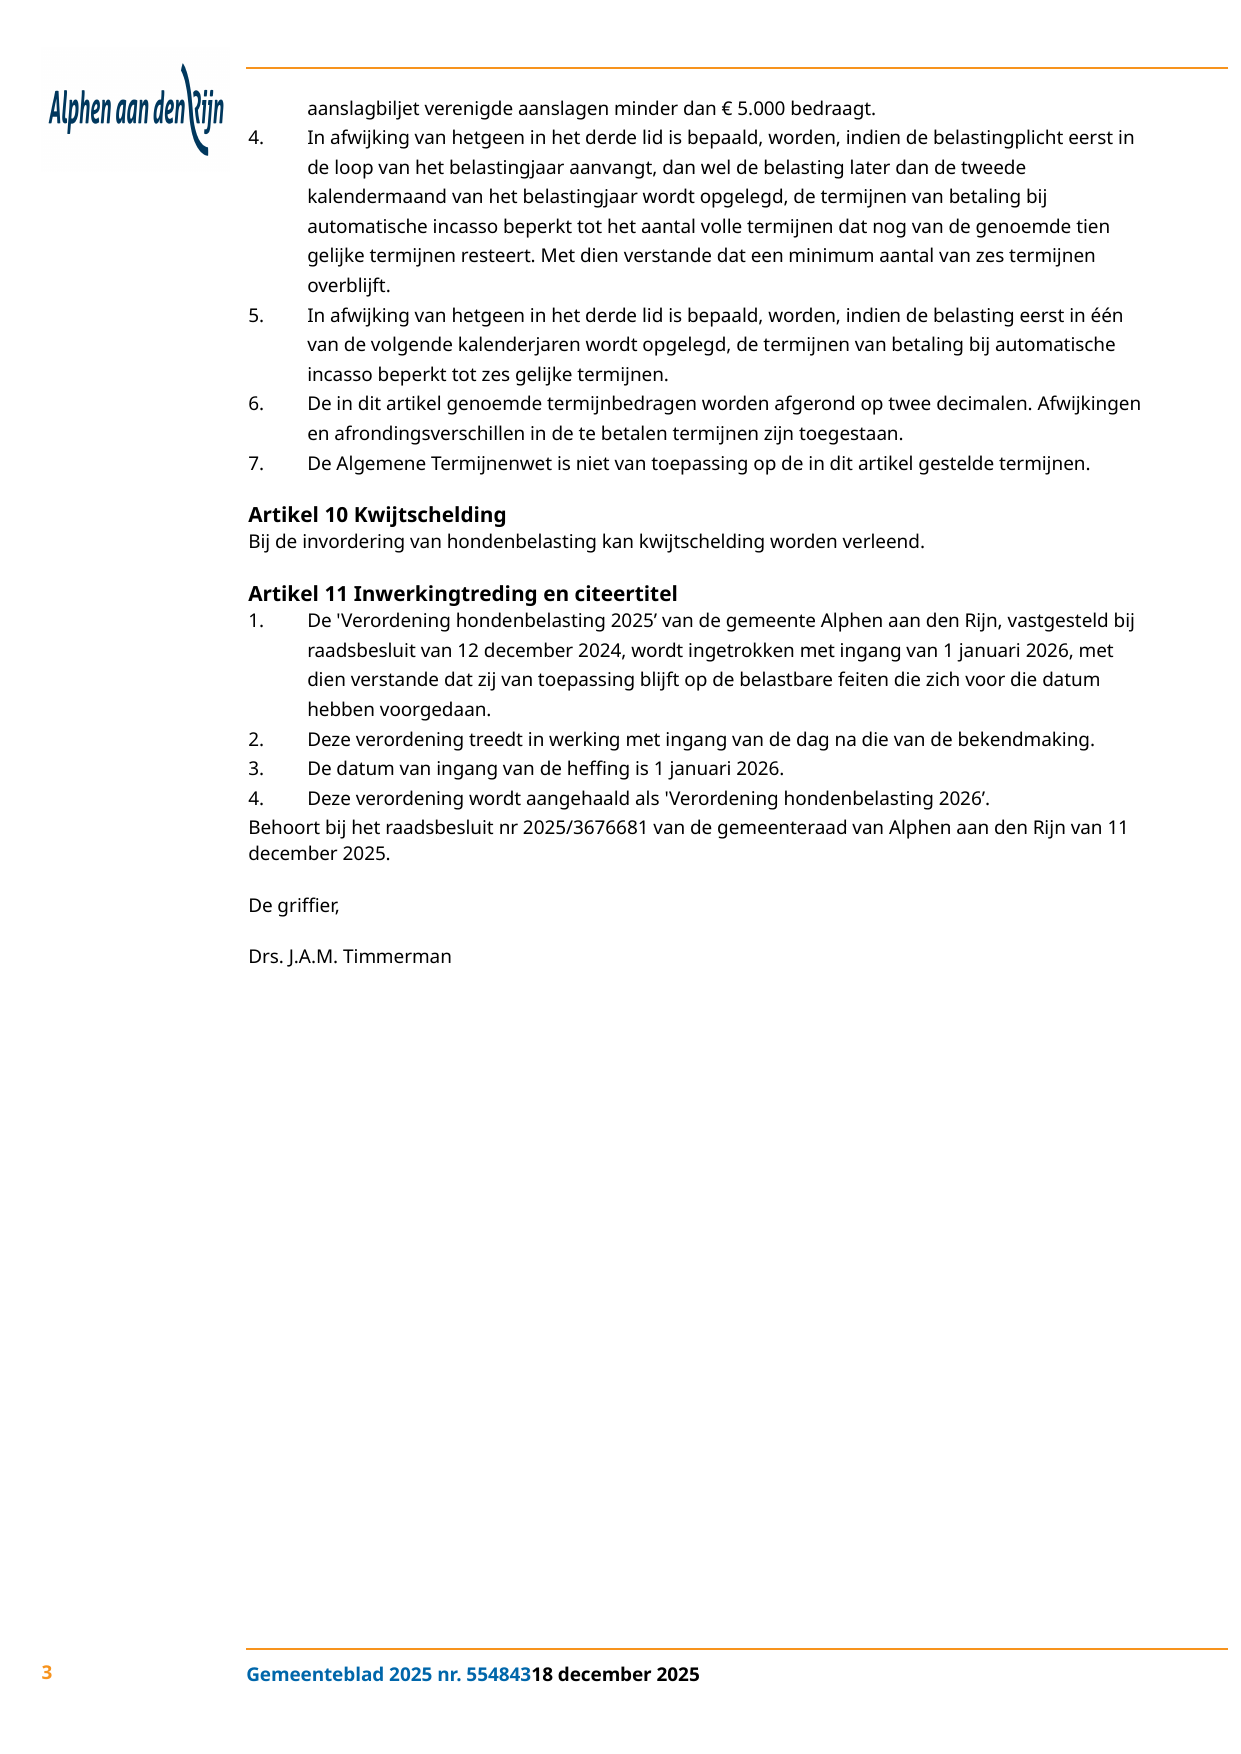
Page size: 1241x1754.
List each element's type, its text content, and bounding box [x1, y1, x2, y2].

text Artikel 11 Inwerkingtreding en citeertitel [248, 579, 1152, 607]
text Behoort bij het raadsbesluit nr 2025/3676681 van de gemeenteraad van Alphen aan den Rijn van 11 december 2025. [248, 814, 1152, 866]
list De datum van ingang van de heffing is 1 januari 2026. [248, 755, 1152, 781]
list Deze verordening wordt aangehaald als 'Verordening hondenbelasting 2026’. [248, 785, 1152, 811]
list In afwijking van hetgeen in het derde lid is bepaald, worden, indien de belasting eerst in één van de volgende kalenderjaren wordt opgelegd, de termijnen van betaling bij automatische incasso beperkt tot zes gelijke termijnen. [248, 302, 1152, 387]
text Artikel 10 Kwijtschelding [248, 500, 1152, 529]
text De griffier, [248, 892, 1152, 917]
list De Algemene Termijnenwet is niet van toepassing op de in dit artikel gestelde termijnen. [248, 450, 1152, 476]
text Bij de invordering van hondenbelasting kan kwijtschelding worden verleend. [248, 529, 1152, 554]
text Drs. J.A.M. Timmerman [248, 943, 1152, 969]
picture [41, 47, 231, 172]
list Deze verordening treedt in werking met ingang van de dag na die van de bekendmaking. [248, 726, 1152, 752]
list De 'Verordening hondenbelasting 2025’ van de gemeente Alphen aan den Rijn, vastgesteld bij raadsbesluit van 12 december 2024, wordt ingetrokken met ingang van 1 januari 2026, met dien verstande dat zij van toepassing blijft op de belastbare feiten die zich voor die datum hebben voorgedaan. [248, 607, 1152, 722]
list aanslagbiljet verenigde aanslagen minder dan € 5.000 bedraagt. [248, 95, 1152, 121]
list De in dit artikel genoemde termijnbedragen worden afgerond op twee decimalen. Afwijkingen en afrondingsverschillen in de te betalen termijnen zijn toegestaan. [248, 391, 1152, 446]
list In afwijking van hetgeen in het derde lid is bepaald, worden, indien de belastingplicht eerst in de loop van het belastingjaar aanvangt, dan wel de belasting later dan de tweede kalendermaand van het belastingjaar wordt opgelegd, de termijnen van betaling bij automatische incasso beperkt tot het aantal volle termijnen dat nog van de genoemde tien gelijke termijnen resteert. Met dien verstande dat een minimum aantal van zes termijnen overblijft. [248, 124, 1152, 298]
